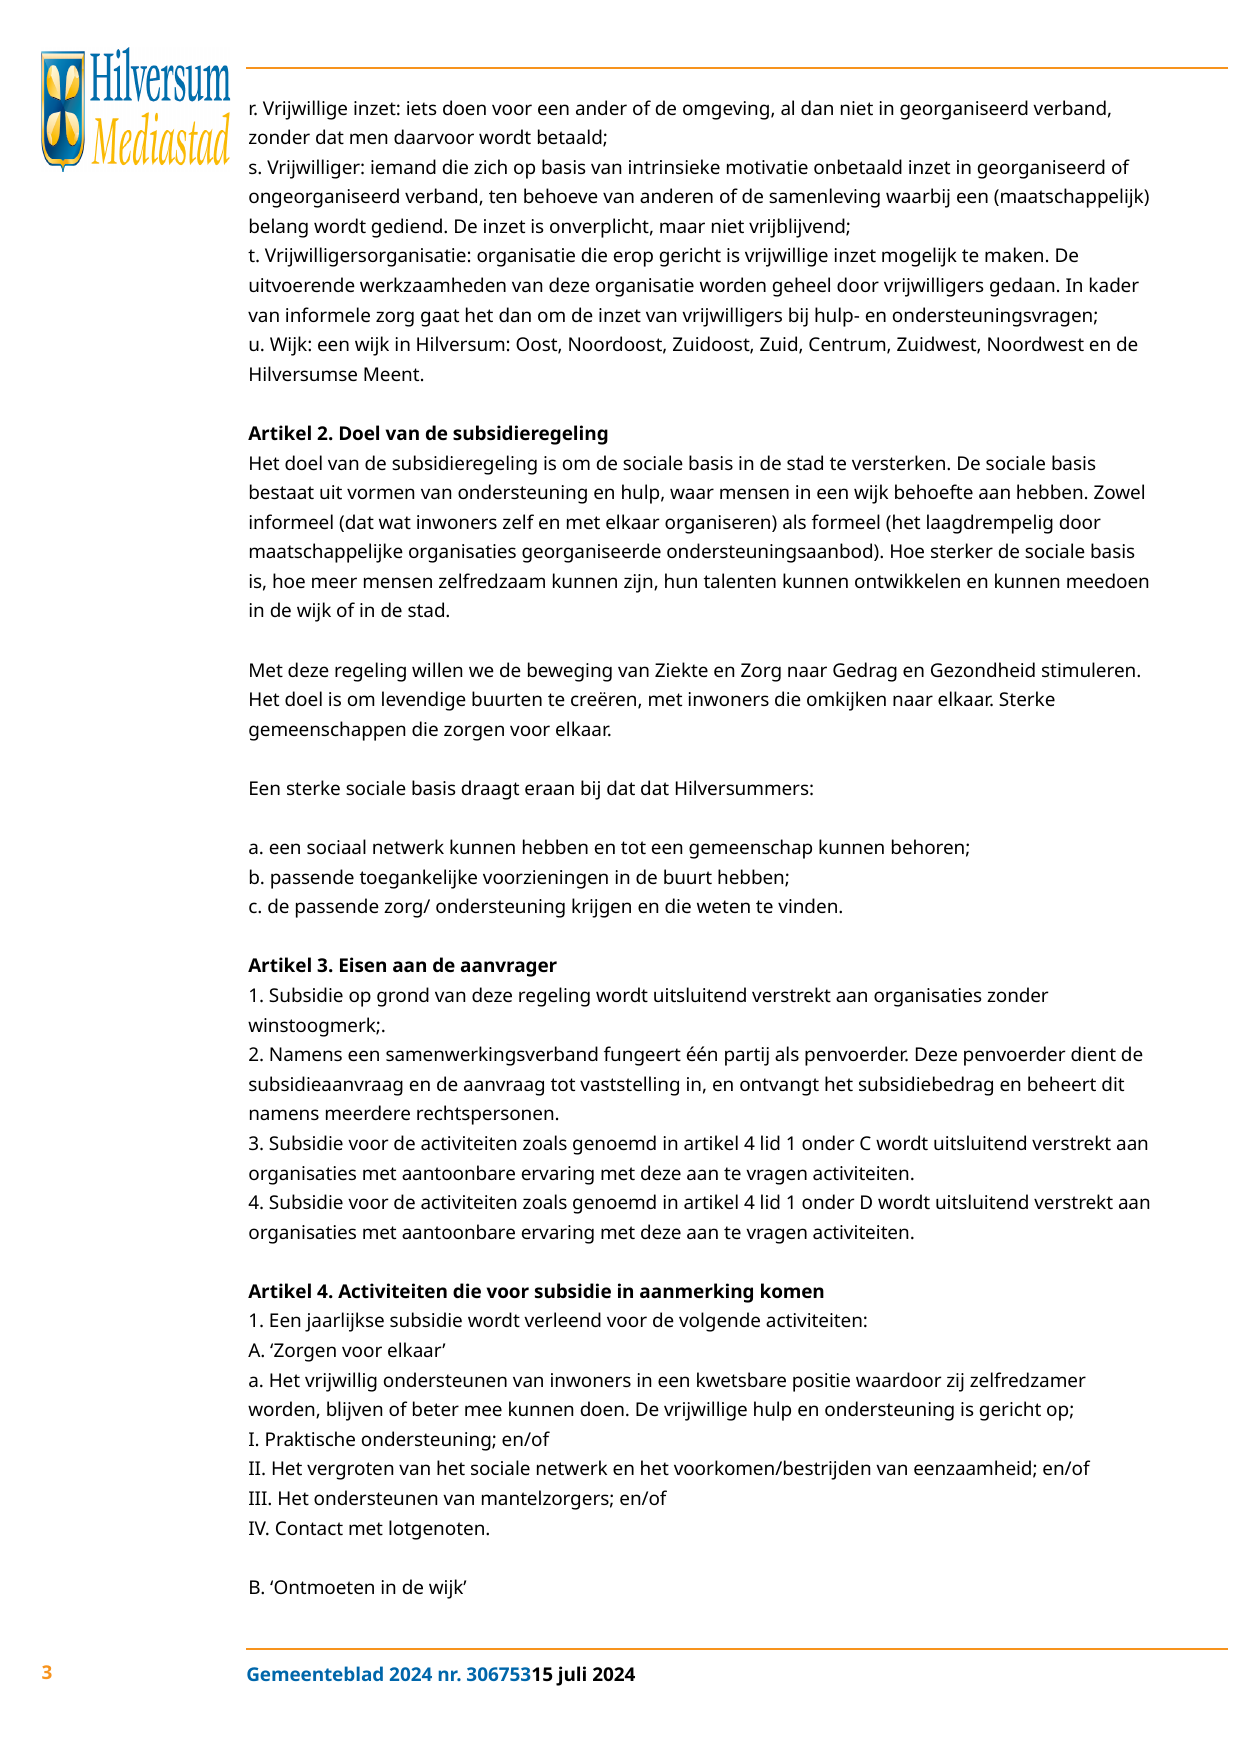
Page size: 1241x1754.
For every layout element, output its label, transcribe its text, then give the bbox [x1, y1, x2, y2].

text Artikel 4. Activiteiten die voor subsidie in aanmerking komen [248, 1278, 1152, 1304]
text r. Vrijwillige inzet: iets doen voor een ander of de omgeving, al dan niet in georganiseerd verband, zonder dat men daarvoor wordt betaald; [248, 95, 1152, 150]
text 1. Een jaarlijkse subsidie wordt verleend voor de volgende activiteiten: [248, 1308, 1152, 1333]
text 4. Subsidie voor de activiteiten zoals genoemd in artikel 4 lid 1 onder D wordt uitsluitend verstrekt aan organisaties met aantoonbare ervaring met deze aan te vragen activiteiten. [248, 1189, 1152, 1245]
text c. de passende zorg/ ondersteuning krijgen en die weten te vinden. [248, 893, 1152, 919]
picture [41, 47, 231, 172]
text 3. Subsidie voor de activiteiten zoals genoemd in artikel 4 lid 1 onder C wordt uitsluitend verstrekt aan organisaties met aantoonbare ervaring met deze aan te vragen activiteiten. [248, 1130, 1152, 1186]
text B. ‘Ontmoeten in de wijk’ [248, 1574, 1152, 1600]
text 2. Namens een samenwerkingsverband fungeert één partij als penvoerder. Deze penvoerder dient de subsidieaanvraag en de aanvraag tot vaststelling in, en ontvangt het subsidiebedrag en beheert dit namens meerdere rechtspersonen. [248, 1041, 1152, 1126]
text Een sterke sociale basis draagt eraan bij dat dat Hilversummers: [248, 775, 1152, 801]
text II. Het vergroten van het sociale netwerk en het voorkomen/bestrijden van eenzaamheid; en/of [248, 1456, 1152, 1481]
text IV. Contact met lotgenoten. [248, 1515, 1152, 1541]
text Het doel van de subsidieregeling is om de sociale basis in de stad te versterken. De sociale basis bestaat uit vormen van ondersteuning en hulp, waar mensen in een wijk behoefte aan hebben. Zowel informeel (dat wat inwoners zelf en met elkaar organiseren) als formeel (het laagdrempelig door maatschappelijke organisaties georganiseerde ondersteuningsaanbod). Hoe sterker de sociale basis is, hoe meer mensen zelfredzaam kunnen zijn, hun talenten kunnen ontwikkelen en kunnen meedoen in de wijk of in de stad. [248, 450, 1152, 623]
text I. Praktische ondersteuning; en/of [248, 1426, 1152, 1452]
text Met deze regeling willen we de beweging van Ziekte en Zorg naar Gedrag en Gezondheid stimuleren. Het doel is om levendige buurten te creëren, met inwoners die omkijken naar elkaar. Sterke gemeenschappen die zorgen voor elkaar. [248, 657, 1152, 742]
text 1. Subsidie op grond van deze regeling wordt uitsluitend verstrekt aan organisaties zonder winstoogmerk;. [248, 982, 1152, 1038]
text a. Het vrijwillig ondersteunen van inwoners in een kwetsbare positie waardoor zij zelfredzamer worden, blijven of beter mee kunnen doen. De vrijwillige hulp en ondersteuning is gericht op; [248, 1367, 1152, 1422]
text s. Vrijwilliger: iemand die zich op basis van intrinsieke motivatie onbetaald inzet in georganiseerd of ongeorganiseerd verband, ten behoeve van anderen of de samenleving waarbij een (maatschappelijk) belang wordt gediend. De inzet is onverplicht, maar niet vrijblijvend; [248, 154, 1152, 239]
text Artikel 2. Doel van de subsidieregeling [248, 420, 1152, 446]
text A. ‘Zorgen voor elkaar’ [248, 1337, 1152, 1363]
text u. Wijk: een wijk in Hilversum: Oost, Noordoost, Zuidoost, Zuid, Centrum, Zuidwest, Noordwest en de Hilversumse Meent. [248, 331, 1152, 387]
text III. Het ondersteunen van mantelzorgers; en/of [248, 1485, 1152, 1511]
text b. passende toegankelijke voorzieningen in de buurt hebben; [248, 864, 1152, 890]
text Artikel 3. Eisen aan de aanvrager [248, 953, 1152, 978]
text a. een sociaal netwerk kunnen hebben en tot een gemeenschap kunnen behoren; [248, 834, 1152, 860]
text t. Vrijwilligersorganisatie: organisatie die erop gericht is vrijwillige inzet mogelijk te maken. De uitvoerende werkzaamheden van deze organisatie worden geheel door vrijwilligers gedaan. In kader van informele zorg gaat het dan om de inzet van vrijwilligers bij hulp- en ondersteuningsvragen; [248, 243, 1152, 328]
